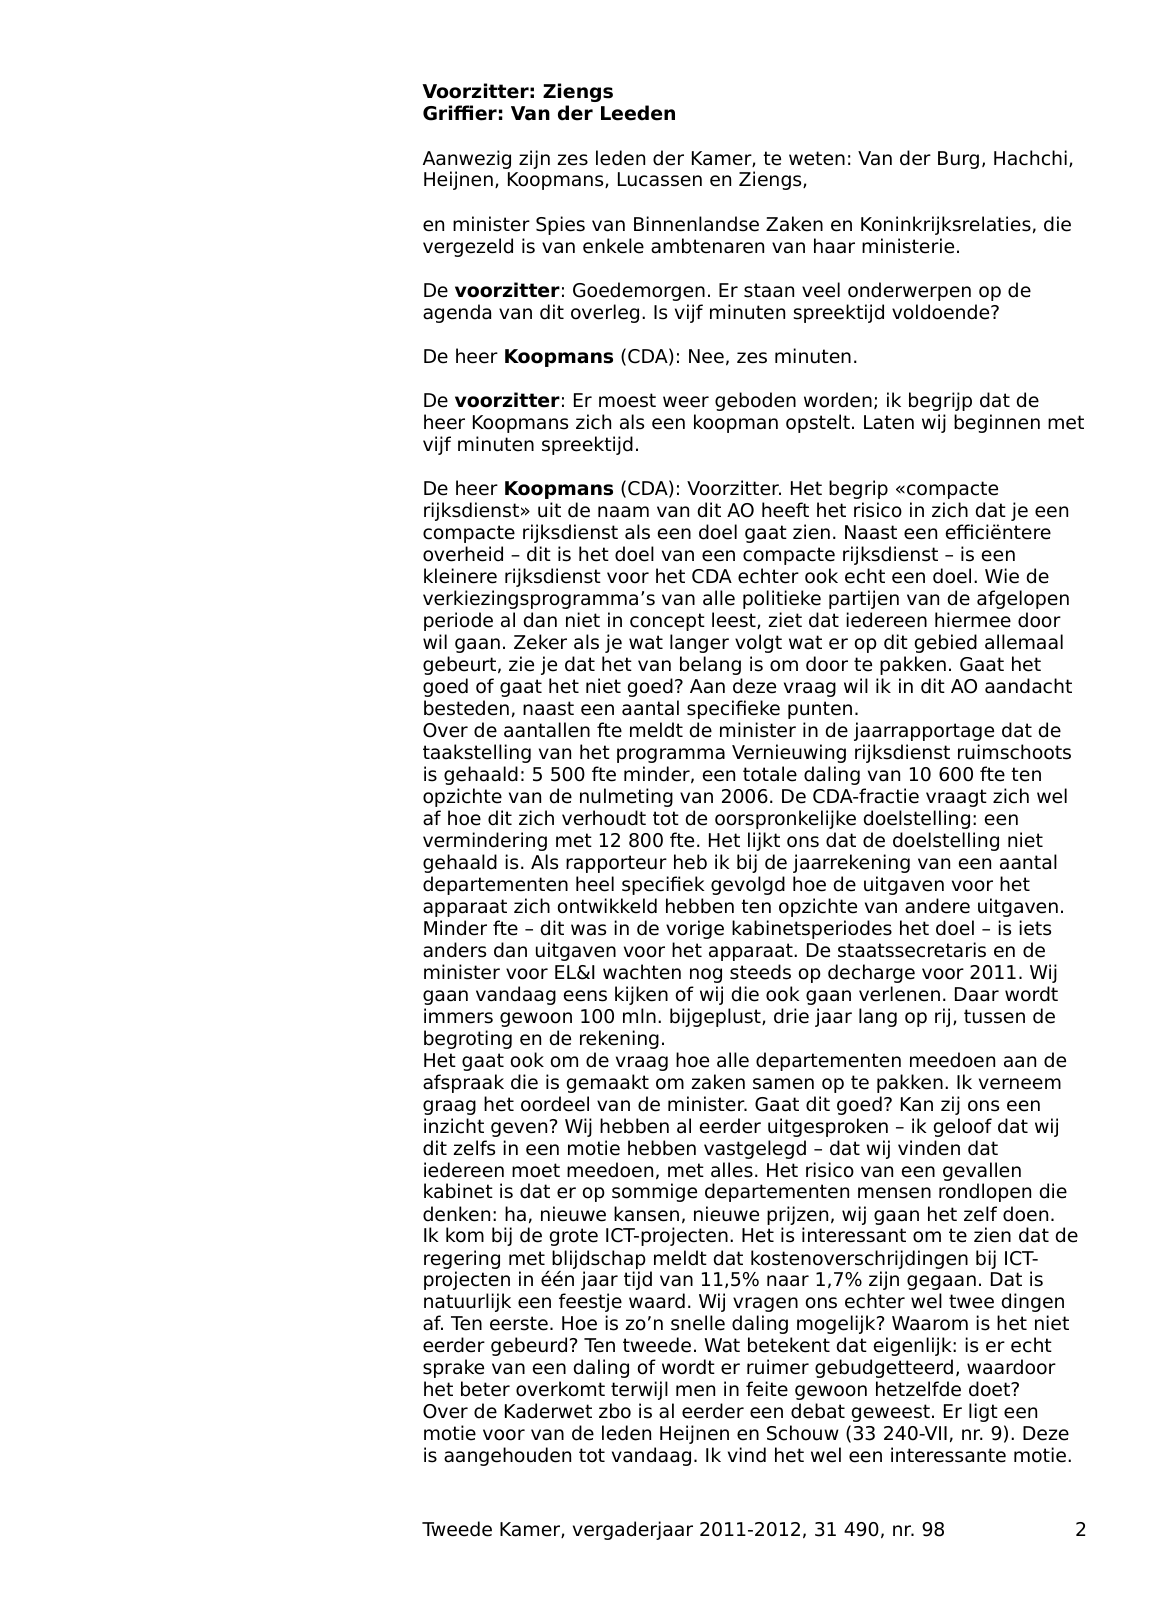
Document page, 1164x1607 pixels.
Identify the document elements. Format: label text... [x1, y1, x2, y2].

text De voorzitter: Er moest weer geboden worden; ik begrijp dat de heer Koopmans zich als een koopman opstelt. Laten wij beginnen met vijf minuten spreektijd. [422, 390, 1087, 456]
text De heer Koopmans (CDA): Nee, zes minuten. [422, 346, 1087, 368]
text Ik kom bij de grote ICT-projecten. Het is interessant om te zien dat de regering met blijdschap meldt dat kostenoverschrijdingen bij ICT-projecten in één jaar tijd van 11,5% naar 1,7% zijn gegaan. Dat is natuurlijk een feestje waard. Wij vragen ons echter wel twee dingen af. Ten eerste. Hoe is zo’n snelle daling mogelijk? Waarom is het niet eerder gebeurd? Ten tweede. Wat betekent dat eigenlijk: is er echt sprake van een daling of wordt er ruimer gebudgetteerd, waardoor het beter overkomt terwijl men in feite gewoon hetzelfde doet? [422, 1225, 1087, 1401]
text Voorzitter: Ziengs [422, 81, 1087, 103]
text Het gaat ook om de vraag hoe alle departementen meedoen aan de afspraak die is gemaakt om zaken samen op te pakken. Ik verneem graag het oordeel van de minister. Gaat dit goed? Kan zij ons een inzicht geven? Wij hebben al eerder uitgesproken – ik geloof dat wij dit zelfs in een motie hebben vastgelegd – dat wij vinden dat iedereen moet meedoen, met alles. Het risico van een gevallen kabinet is dat er op sommige departementen mensen rondlopen die denken: ha, nieuwe kansen, nieuwe prijzen, wij gaan het zelf doen. [422, 1049, 1087, 1225]
text De voorzitter: Goedemorgen. Er staan veel onderwerpen op de agenda van dit overleg. Is vijf minuten spreektijd voldoende? [422, 280, 1087, 324]
text Over de aantallen fte meldt de minister in de jaarrapportage dat de taakstelling van het programma Vernieuwing rijksdienst ruimschoots is gehaald: 5 500 fte minder, een totale daling van 10 600 fte ten opzichte van de nulmeting van 2006. De CDA-fractie vraagt zich wel af hoe dit zich verhoudt tot de oorspronkelijke doelstelling: een vermindering met 12 800 fte. Het lijkt ons dat de doelstelling niet gehaald is. Als rapporteur heb ik bij de jaarrekening van een aantal departementen heel specifiek gevolgd hoe de uitgaven voor het apparaat zich ontwikkeld hebben ten opzichte van andere uitgaven. Minder fte – dit was in de vorige kabinetsperiodes het doel – is iets anders dan uitgaven voor het apparaat. De staatssecretaris en de minister voor EL&I wachten nog steeds op decharge voor 2011. Wij gaan vandaag eens kijken of wij die ook gaan verlenen. Daar wordt immers gewoon 100 mln. bijgeplust, drie jaar lang op rij, tussen de begroting en de rekening. [422, 720, 1087, 1049]
text De heer Koopmans (CDA): Voorzitter. Het begrip «compacte rijksdienst» uit de naam van dit AO heeft het risico in zich dat je een compacte rijksdienst als een doel gaat zien. Naast een efficiëntere overheid – dit is het doel van een compacte rijksdienst – is een kleinere rijksdienst voor het CDA echter ook echt een doel. Wie de verkiezingsprogramma’s van alle politieke partijen van de afgelopen periode al dan niet in concept leest, ziet dat iedereen hiermee door wil gaan. Zeker als je wat langer volgt wat er op dit gebied allemaal gebeurt, zie je dat het van belang is om door te pakken. Gaat het goed of gaat het niet goed? Aan deze vraag wil ik in dit AO aandacht besteden, naast een aantal specifieke punten. [422, 478, 1087, 720]
text Griffier: Van der Leeden [422, 103, 1087, 125]
text en minister Spies van Binnenlandse Zaken en Koninkrijksrelaties, die vergezeld is van enkele ambtenaren van haar ministerie. [422, 213, 1087, 257]
text Aanwezig zijn zes leden der Kamer, te weten: Van der Burg, Hachchi, Heijnen, Koopmans, Lucassen en Ziengs, [422, 147, 1087, 191]
text Over de Kaderwet zbo is al eerder een debat geweest. Er ligt een motie voor van de leden Heijnen en Schouw (33 240-VII, nr. 9). Deze is aangehouden tot vandaag. Ik vind het wel een interessante motie. [422, 1401, 1087, 1467]
